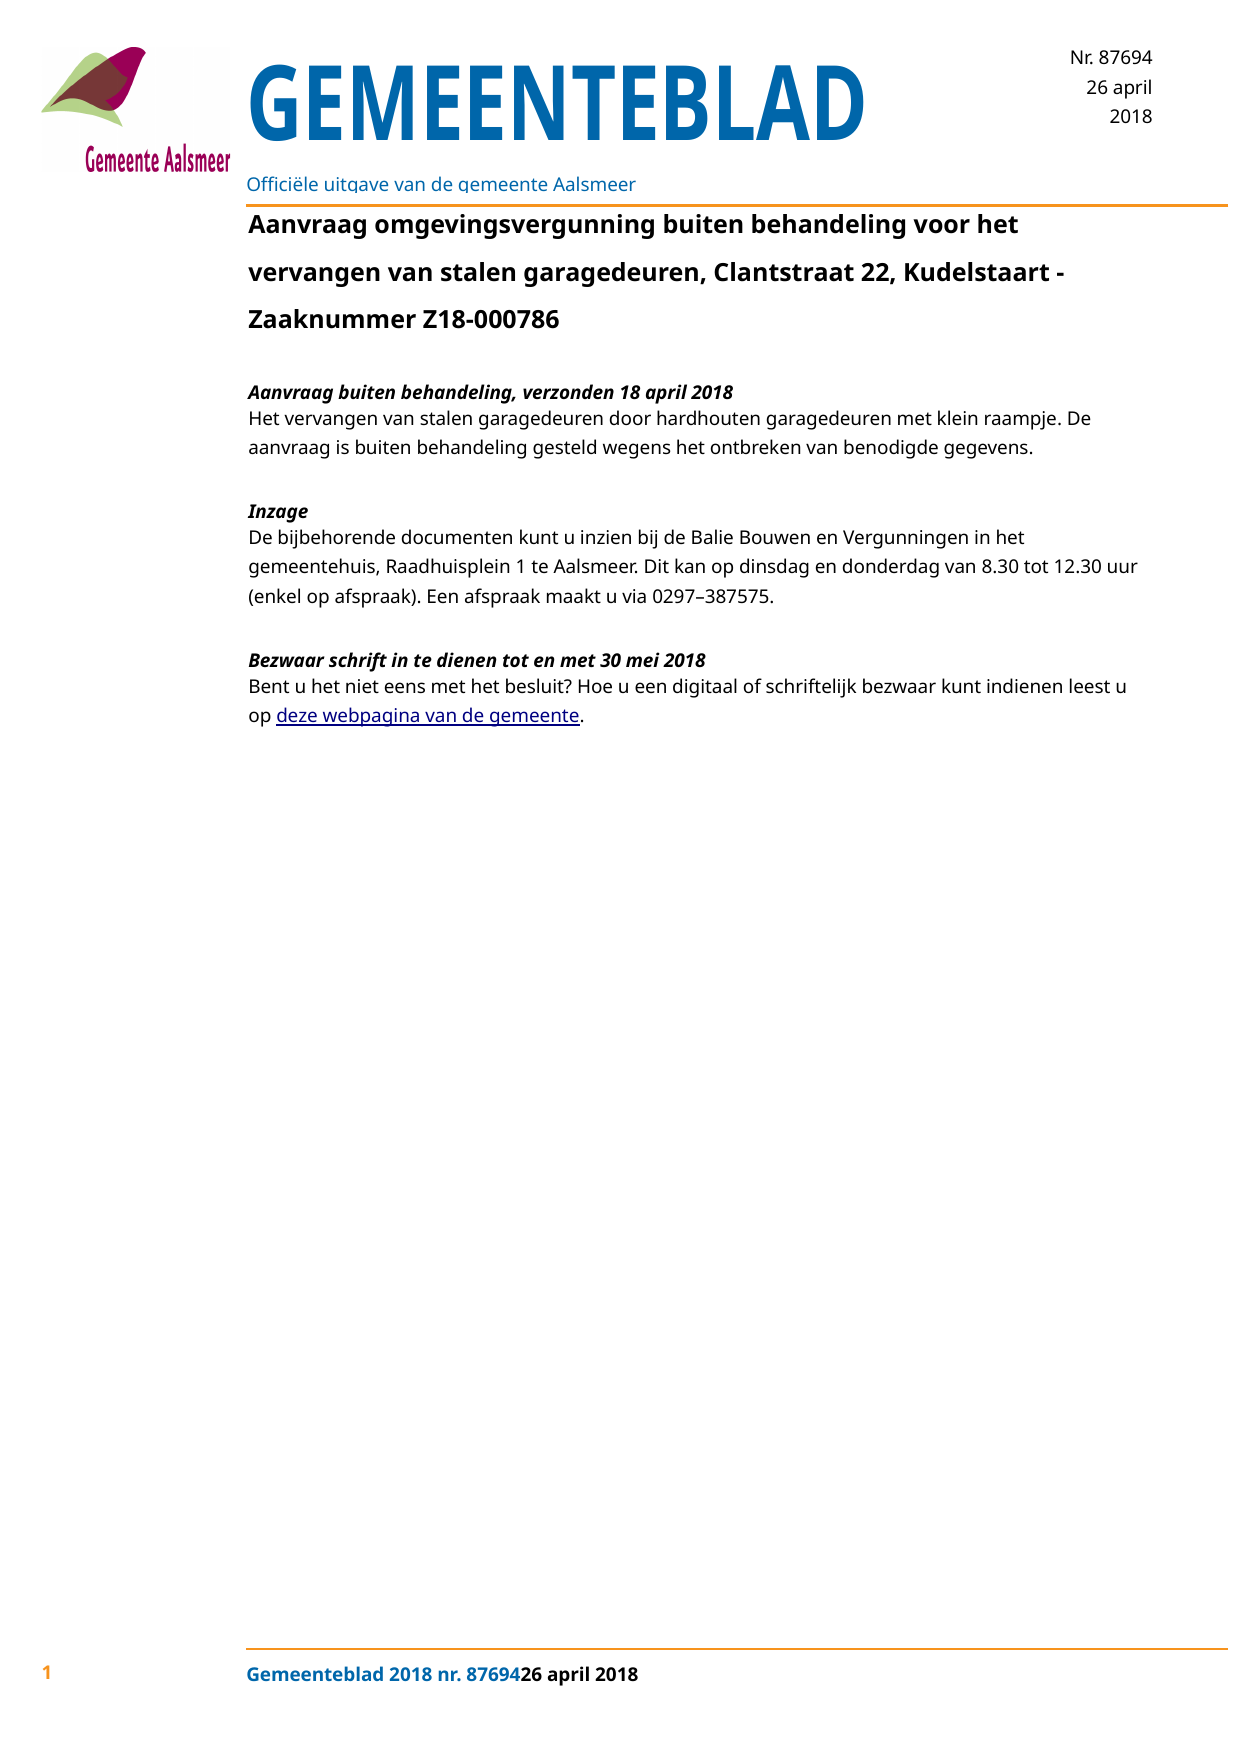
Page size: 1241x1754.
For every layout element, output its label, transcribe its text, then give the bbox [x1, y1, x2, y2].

text Het vervangen van stalen garagedeuren door hardhouten garagedeuren met klein raampje. De aanvraag is buiten behandeling gesteld wegens het ontbreken van benodigde gegevens. [248, 405, 1152, 460]
text Aanvraag buiten behandeling, verzonden 18 april 2018 [248, 379, 1152, 405]
text Bent u het niet eens met het besluit? Hoe u een digitaal of schriftelijk bezwaar kunt indienen leest u op deze webpagina van de gemeente. [248, 673, 1152, 728]
text Bezwaar schrift in te dienen tot en met 30 mei 2018 [248, 647, 1152, 673]
text De bijbehorende documenten kunt u inzien bij de Balie Bouwen en Vergunningen in het gemeentehuis, Raadhuisplein 1 te Aalsmeer. Dit kan op dinsdag en donderdag van 8.30 tot 12.30 uur (enkel op afspraak). Een afspraak maakt u via 0297–387575. [248, 524, 1152, 609]
text Inzage [248, 498, 1152, 524]
picture [41, 47, 231, 172]
text ​ [248, 753, 1152, 779]
text Aanvraag omgevingsvergunning buiten behandeling voor het vervangen van stalen garagedeuren, Clantstraat 22, Kudelstaart - Zaaknummer Z18-000786 [248, 207, 1152, 336]
